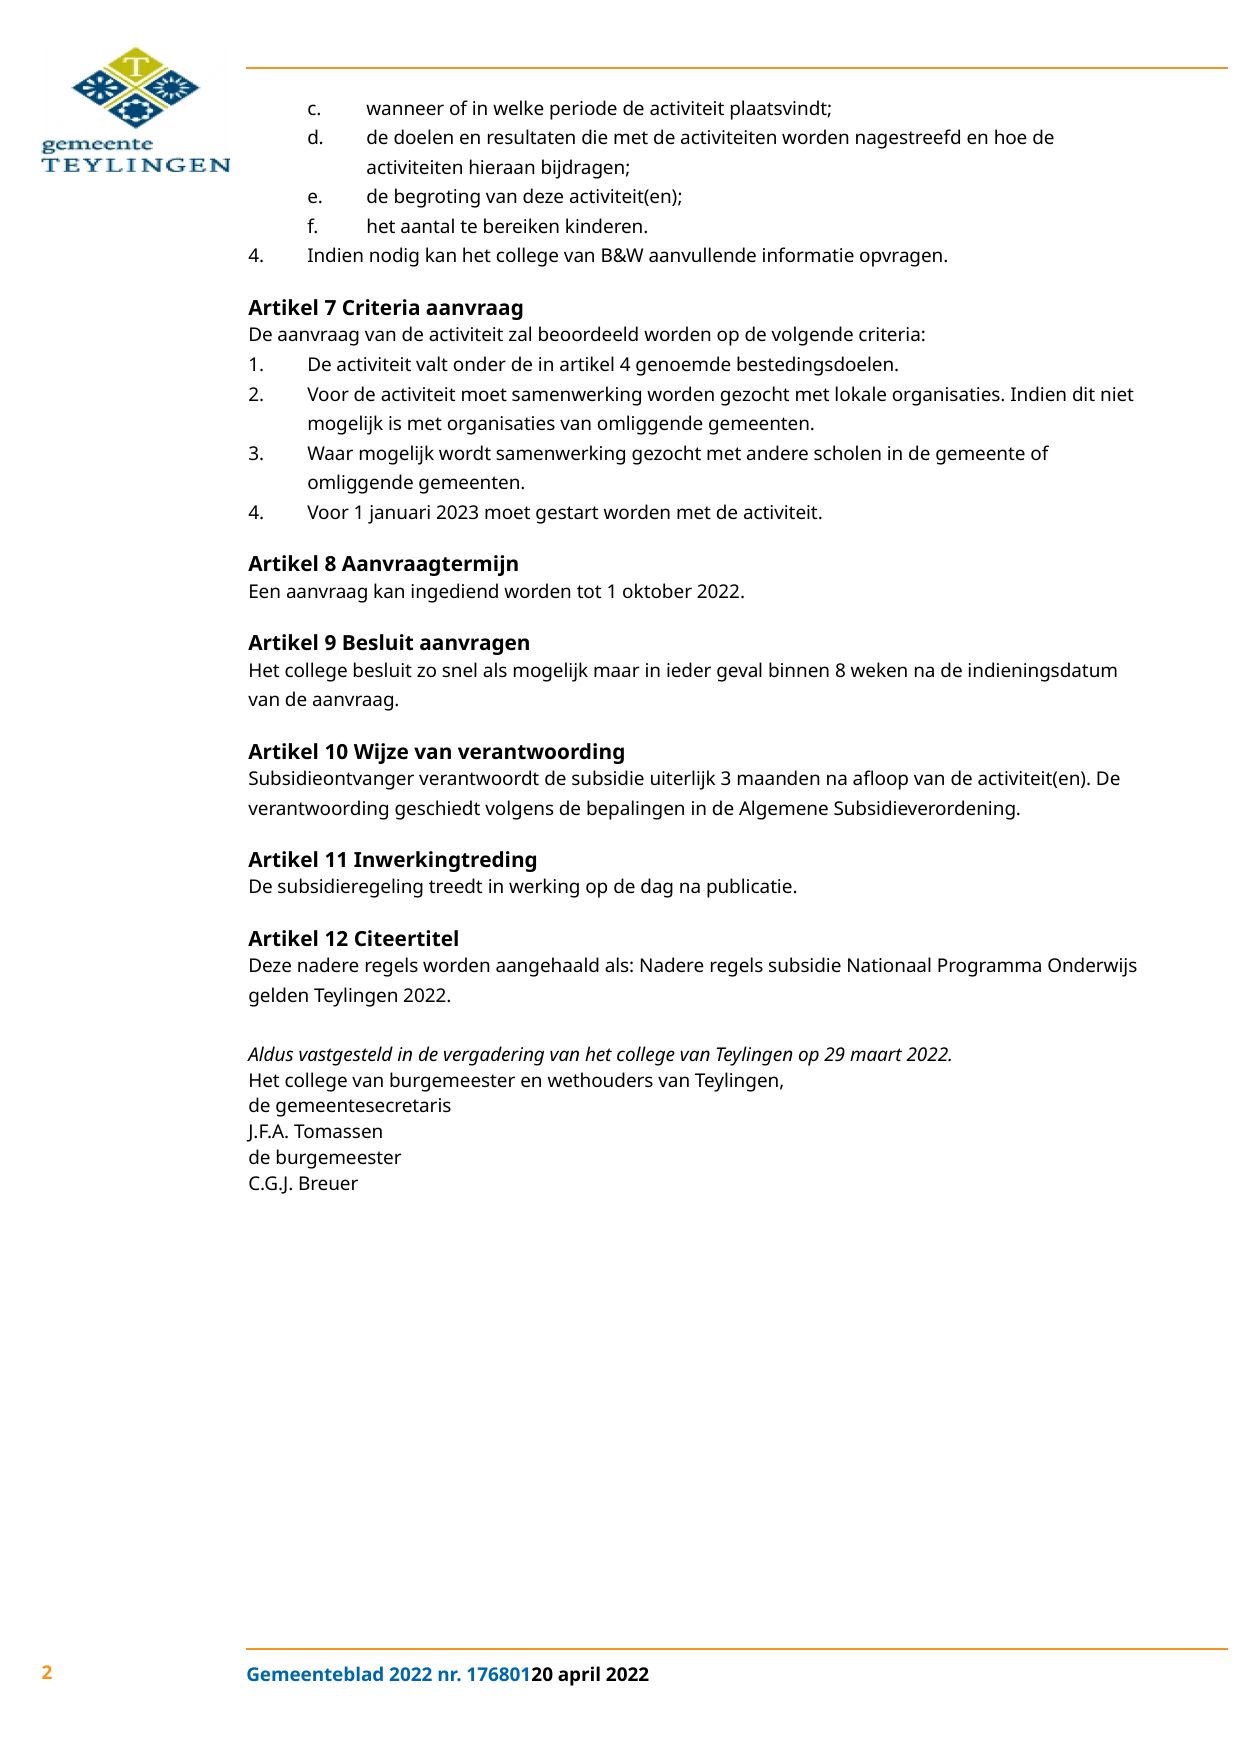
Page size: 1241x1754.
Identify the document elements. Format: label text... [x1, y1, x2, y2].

text De subsidieregeling treedt in werking op de dag na publicatie. [248, 874, 1152, 899]
text Artikel 11 Inwerkingtreding [248, 845, 1152, 874]
text de gemeentesecretaris [248, 1093, 1152, 1118]
list De activiteit valt onder de in artikel 4 genoemde bestedingsdoelen. [248, 351, 1152, 377]
list de begroting van deze activiteit(en); [307, 183, 1152, 209]
list Indien nodig kan het college van B&W aanvullende informatie opvragen. [248, 243, 1152, 268]
list Voor 1 januari 2023 moet gestart worden met de activiteit. [248, 499, 1152, 525]
text J.F.A. Tomassen [248, 1118, 1152, 1144]
text De aanvraag van de activiteit zal beoordeeld worden op de volgende criteria: [248, 322, 1152, 347]
text Deze nadere regels worden aangehaald als: Nadere regels subsidie Nationaal Programma Onderwijs gelden Teylingen 2022. [248, 952, 1152, 1008]
text Artikel 7 Criteria aanvraag [248, 293, 1152, 322]
text Subsidieontvanger verantwoordt de subsidie uiterlijk 3 maanden na afloop van de activiteit(en). De verantwoording geschiedt volgens de bepalingen in de Algemene Subsidieverordening. [248, 765, 1152, 821]
text Een aanvraag kan ingediend worden tot 1 oktober 2022. [248, 578, 1152, 604]
picture [41, 47, 231, 172]
list wanneer of in welke periode de activiteit plaatsvindt; [307, 95, 1152, 121]
list de doelen en resultaten die met de activiteiten worden nagestreefd en hoe de activiteiten hieraan bijdragen; [307, 124, 1152, 180]
text Artikel 10 Wijze van verantwoording [248, 737, 1152, 765]
text Artikel 9 Besluit aanvragen [248, 628, 1152, 657]
text Het college van burgemeester en wethouders van Teylingen, [248, 1067, 1152, 1093]
text Artikel 12 Citeertitel [248, 924, 1152, 952]
list Voor de activiteit moet samenwerking worden gezocht met lokale organisaties. Indien dit niet mogelijk is met organisaties van omliggende gemeenten. [248, 381, 1152, 436]
text Aldus vastgesteld in de vergadering van het college van Teylingen op 29 maart 2022. [248, 1041, 1152, 1067]
list Waar mogelijk wordt samenwerking gezocht met andere scholen in de gemeente of omliggende gemeenten. [248, 440, 1152, 495]
text C.G.J. Breuer [248, 1170, 1152, 1196]
list het aantal te bereiken kinderen. [307, 213, 1152, 239]
text Artikel 8 Aanvraagtermijn [248, 549, 1152, 578]
text de burgemeester [248, 1144, 1152, 1170]
text Het college besluit zo snel als mogelijk maar in ieder geval binnen 8 weken na de indieningsdatum van de aanvraag. [248, 657, 1152, 712]
